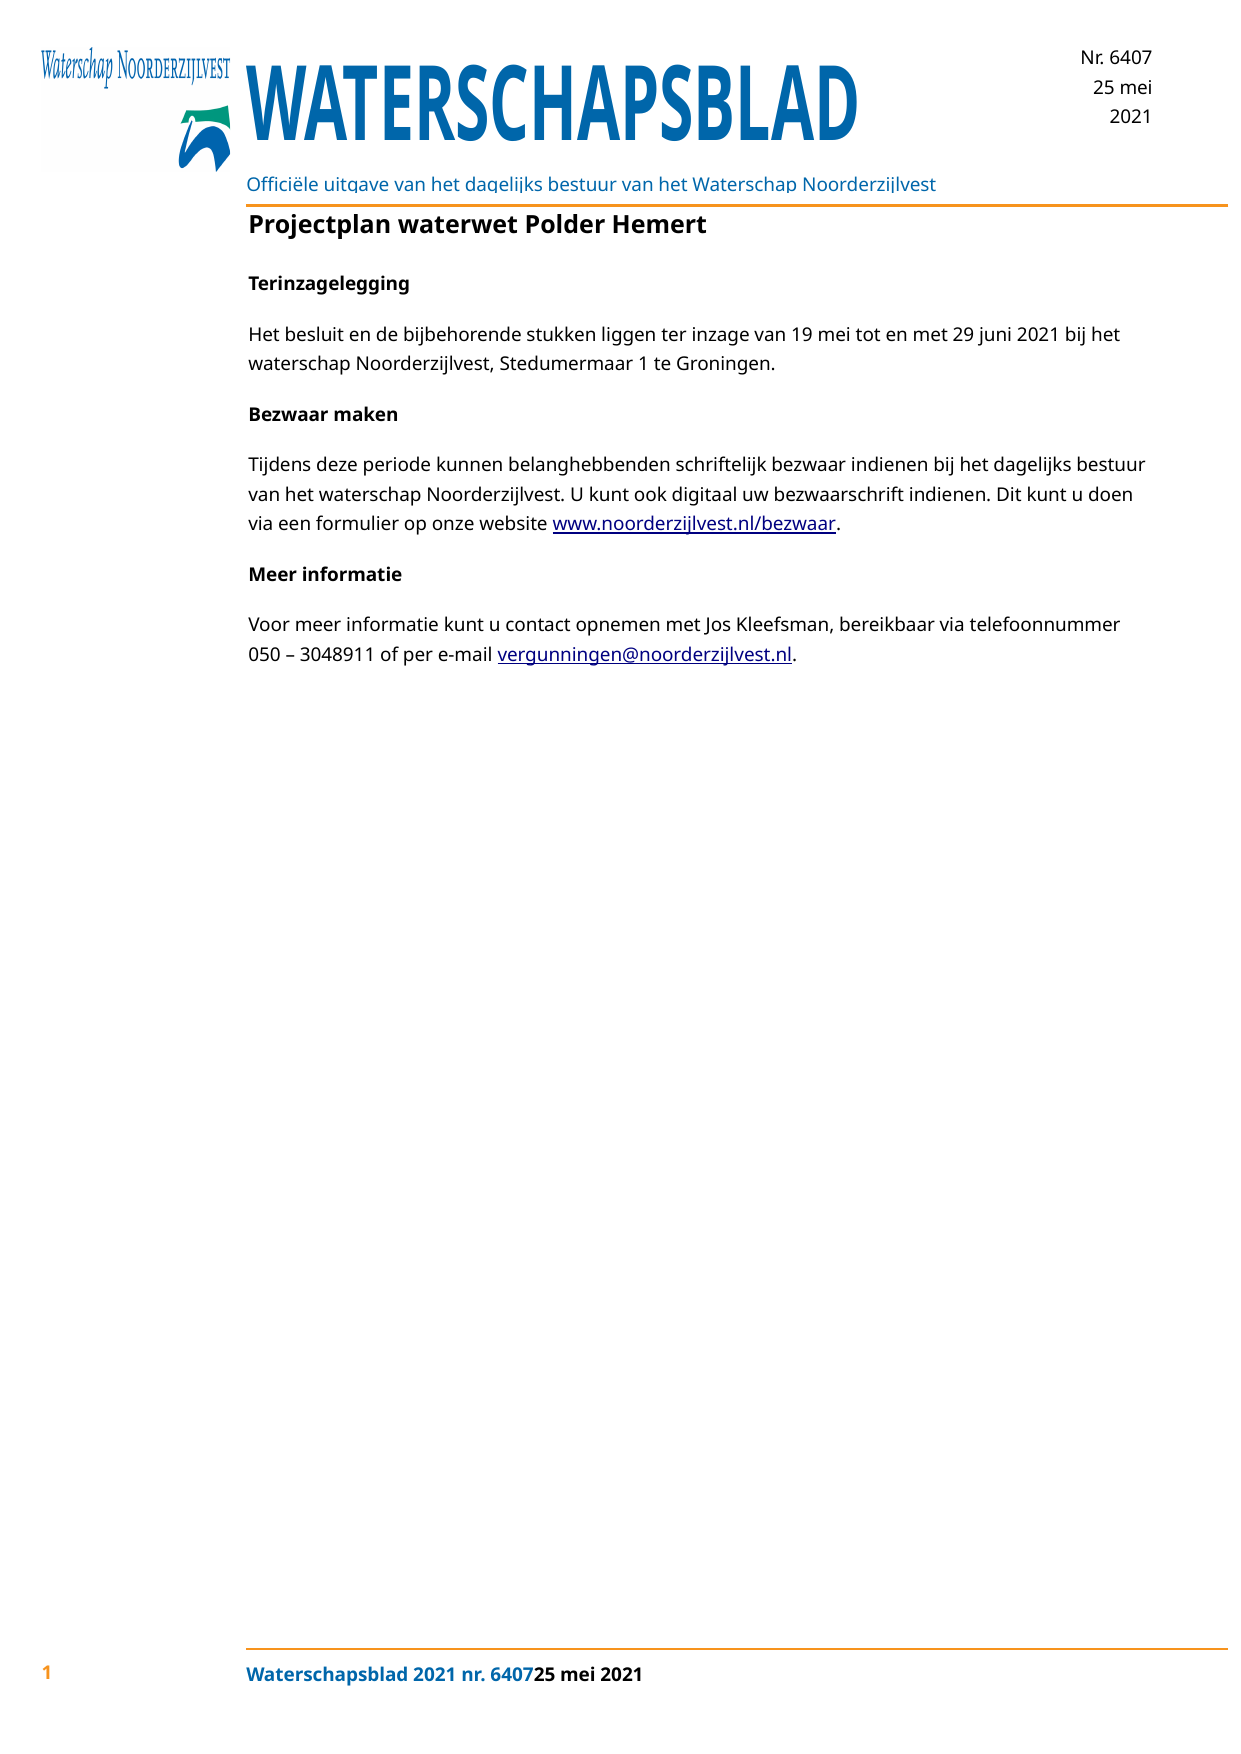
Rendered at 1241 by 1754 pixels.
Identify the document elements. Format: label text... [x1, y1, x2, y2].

text Bezwaar maken [248, 401, 1152, 426]
picture [41, 47, 231, 172]
text Het besluit en de bijbehorende stukken liggen ter inzage van 19 mei tot en met 29 juni 2021 bij het waterschap Noorderzijlvest, Stedumermaar 1 te Groningen. [248, 321, 1152, 376]
text Voor meer informatie kunt u contact opnemen met Jos Kleefsman, bereikbaar via telefoonnummer 050 – 3048911 of per e-mail vergunningen@noorderzijlvest.nl. [248, 611, 1152, 666]
text Projectplan waterwet Polder Hemert [248, 207, 1152, 241]
text Terinzagelegging [248, 270, 1152, 296]
text Meer informatie [248, 561, 1152, 586]
text Tijdens deze periode kunnen belanghebbenden schriftelijk bezwaar indienen bij het dagelijks bestuur van het waterschap Noorderzijlvest. U kunt ook digitaal uw bezwaarschrift indienen. Dit kunt u doen via een formulier op onze website www.noorderzijlvest.nl/bezwaar. [248, 451, 1152, 536]
